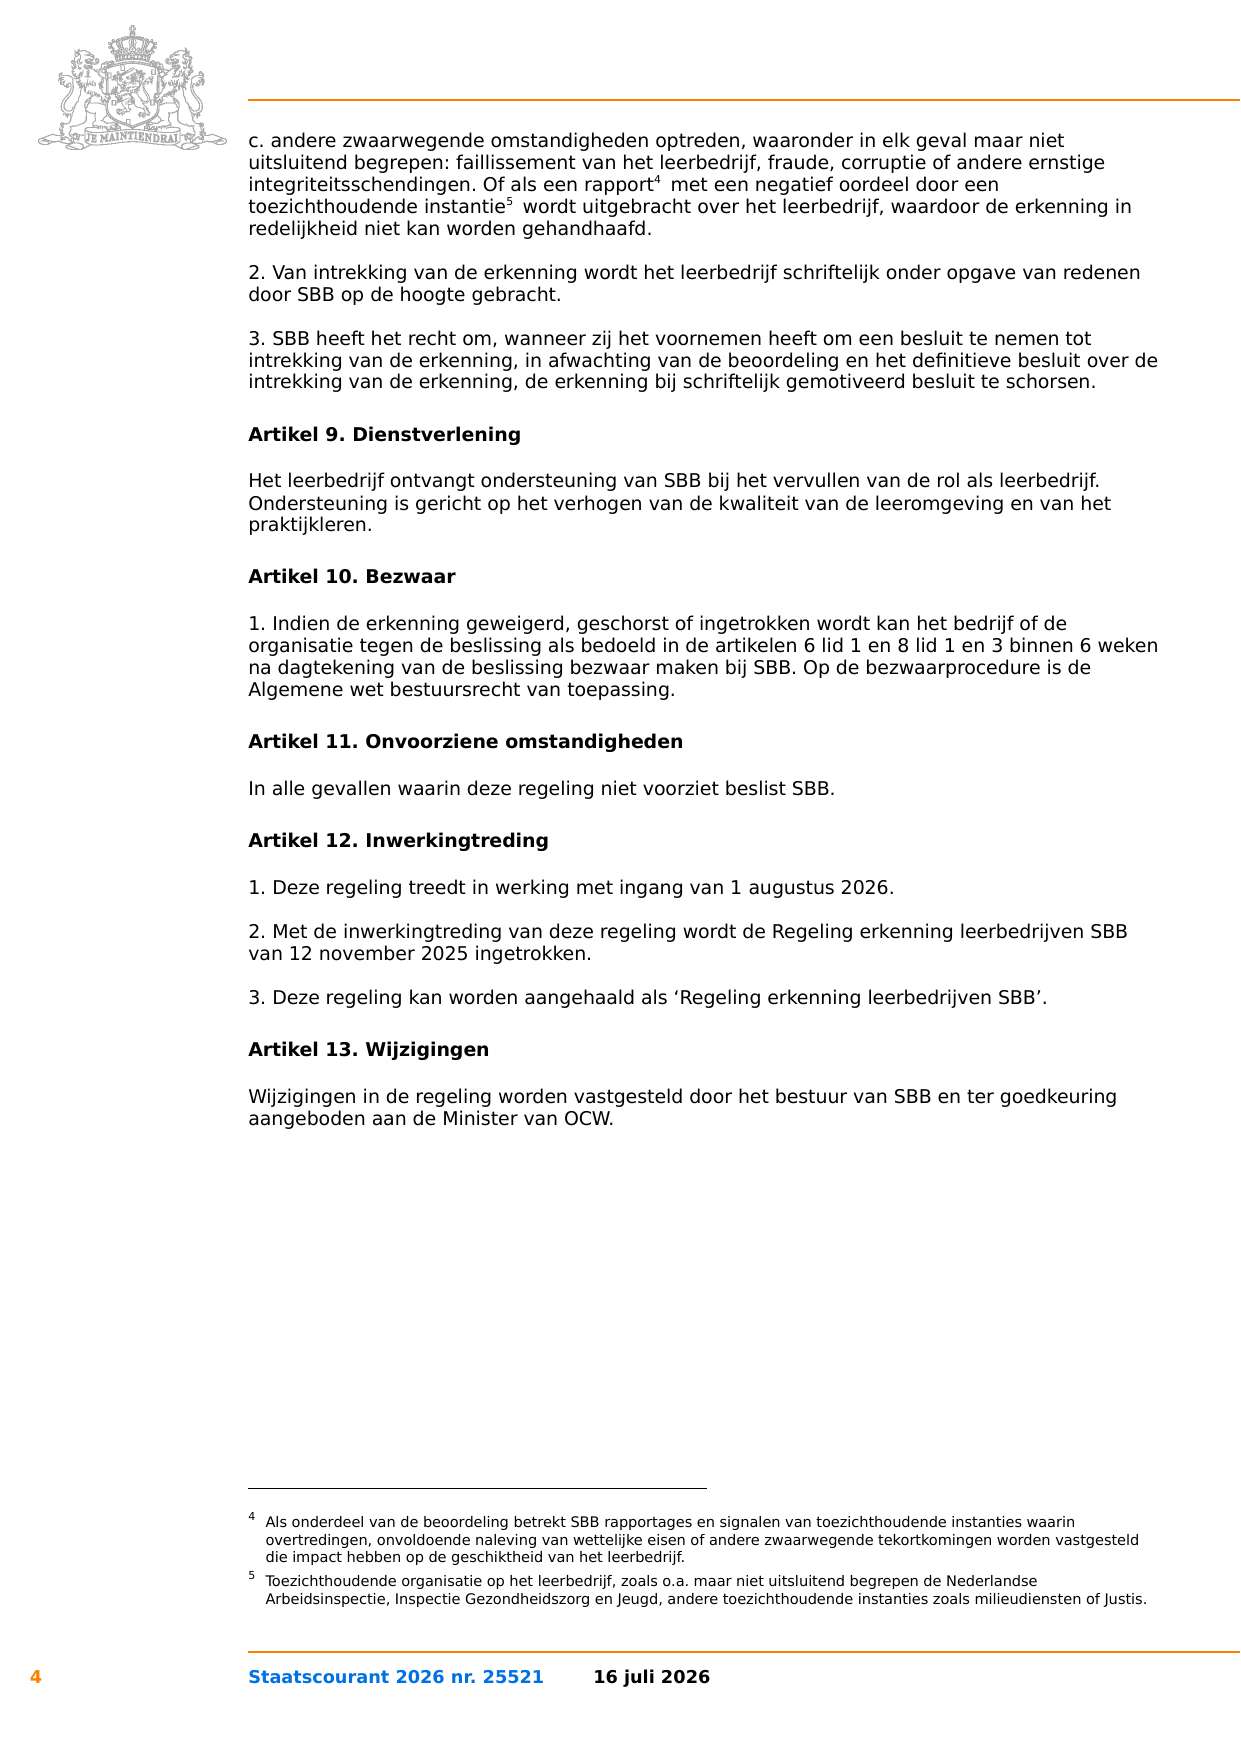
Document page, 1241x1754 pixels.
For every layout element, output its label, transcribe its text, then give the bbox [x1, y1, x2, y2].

text 2. Met de inwerkingtreding van deze regeling wordt de Regeling erkenning leerbedrijven SBB van 12 november 2025 ingetrokken. [248, 921, 1163, 965]
text Wijzigingen in de regeling worden vastgesteld door het bestuur van SBB en ter goedkeuring aangeboden aan de Minister van OCW. [248, 1086, 1163, 1130]
subtitle Artikel 10. Bezwaar [248, 566, 1163, 588]
text 3. Deze regeling kan worden aangehaald als ‘Regeling erkenning leerbedrijven SBB’. [248, 987, 1163, 1009]
text c. andere zwaarwegende omstandigheden optreden, waaronder in elk geval maar niet uitsluitend begrepen: faillissement van het leerbedrijf, fraude, corruptie of andere ernstige integriteitsschendingen. Of als een rapport met een negatief oordeel door een toezichthoudende instantie wordt uitgebracht over het leerbedrijf, waardoor de erkenning in redelijkheid niet kan worden gehandhaafd. [248, 130, 1163, 240]
subtitle Artikel 9. Dienstverlening [248, 423, 1163, 445]
text Het leerbedrijf ontvangt ondersteuning van SBB bij het vervullen van de rol als leerbedrijf. Ondersteuning is gericht op het verhogen van de kwaliteit van de leeromgeving en van het praktijkleren. [248, 470, 1163, 536]
text 3. SBB heeft het recht om, wanneer zij het voornemen heeft om een besluit te nemen tot intrekking van de erkenning, in afwachting van de beoordeling en het definitieve besluit over de intrekking van de erkenning, de erkenning bij schriftelijk gemotiveerd besluit te schorsen. [248, 327, 1163, 393]
subtitle Artikel 12. Inwerkingtreding [248, 830, 1163, 852]
subtitle Artikel 13. Wijzigingen [248, 1039, 1163, 1061]
text Toezichthoudende organisatie op het leerbedrijf, zoals o.a. maar niet uitsluitend begrepen de Nederlandse Arbeidsinspectie, Inspectie Gezondheidszorg en Jeugd, andere toezichthoudende instanties zoals milieudiensten of Justis. [248, 1569, 1163, 1608]
text 1. Deze regeling treedt in werking met ingang van 1 augustus 2026. [248, 877, 1163, 899]
picture [38, 25, 227, 150]
subtitle Artikel 11. Onvoorziene omstandigheden [248, 731, 1163, 753]
text Als onderdeel van de beoordeling betrekt SBB rapportages en signalen van toezichthoudende instanties waarin overtredingen, onvoldoende naleving van wettelijke eisen of andere zwaarwegende tekortkomingen worden vastgesteld die impact hebben op de geschiktheid van het leerbedrijf. [248, 1510, 1163, 1566]
text In alle gevallen waarin deze regeling niet voorziet beslist SBB. [248, 778, 1163, 800]
text 1. Indien de erkenning geweigerd, geschorst of ingetrokken wordt kan het bedrijf of de organisatie tegen de beslissing als bedoeld in de artikelen 6 lid 1 en 8 lid 1 en 3 binnen 6 weken na dagtekening van de beslissing bezwaar maken bij SBB. Op de bezwaarprocedure is de Algemene wet bestuursrecht van toepassing. [248, 613, 1163, 701]
text 2. Van intrekking van de erkenning wordt het leerbedrijf schriftelijk onder opgave van redenen door SBB op de hoogte gebracht. [248, 262, 1163, 306]
